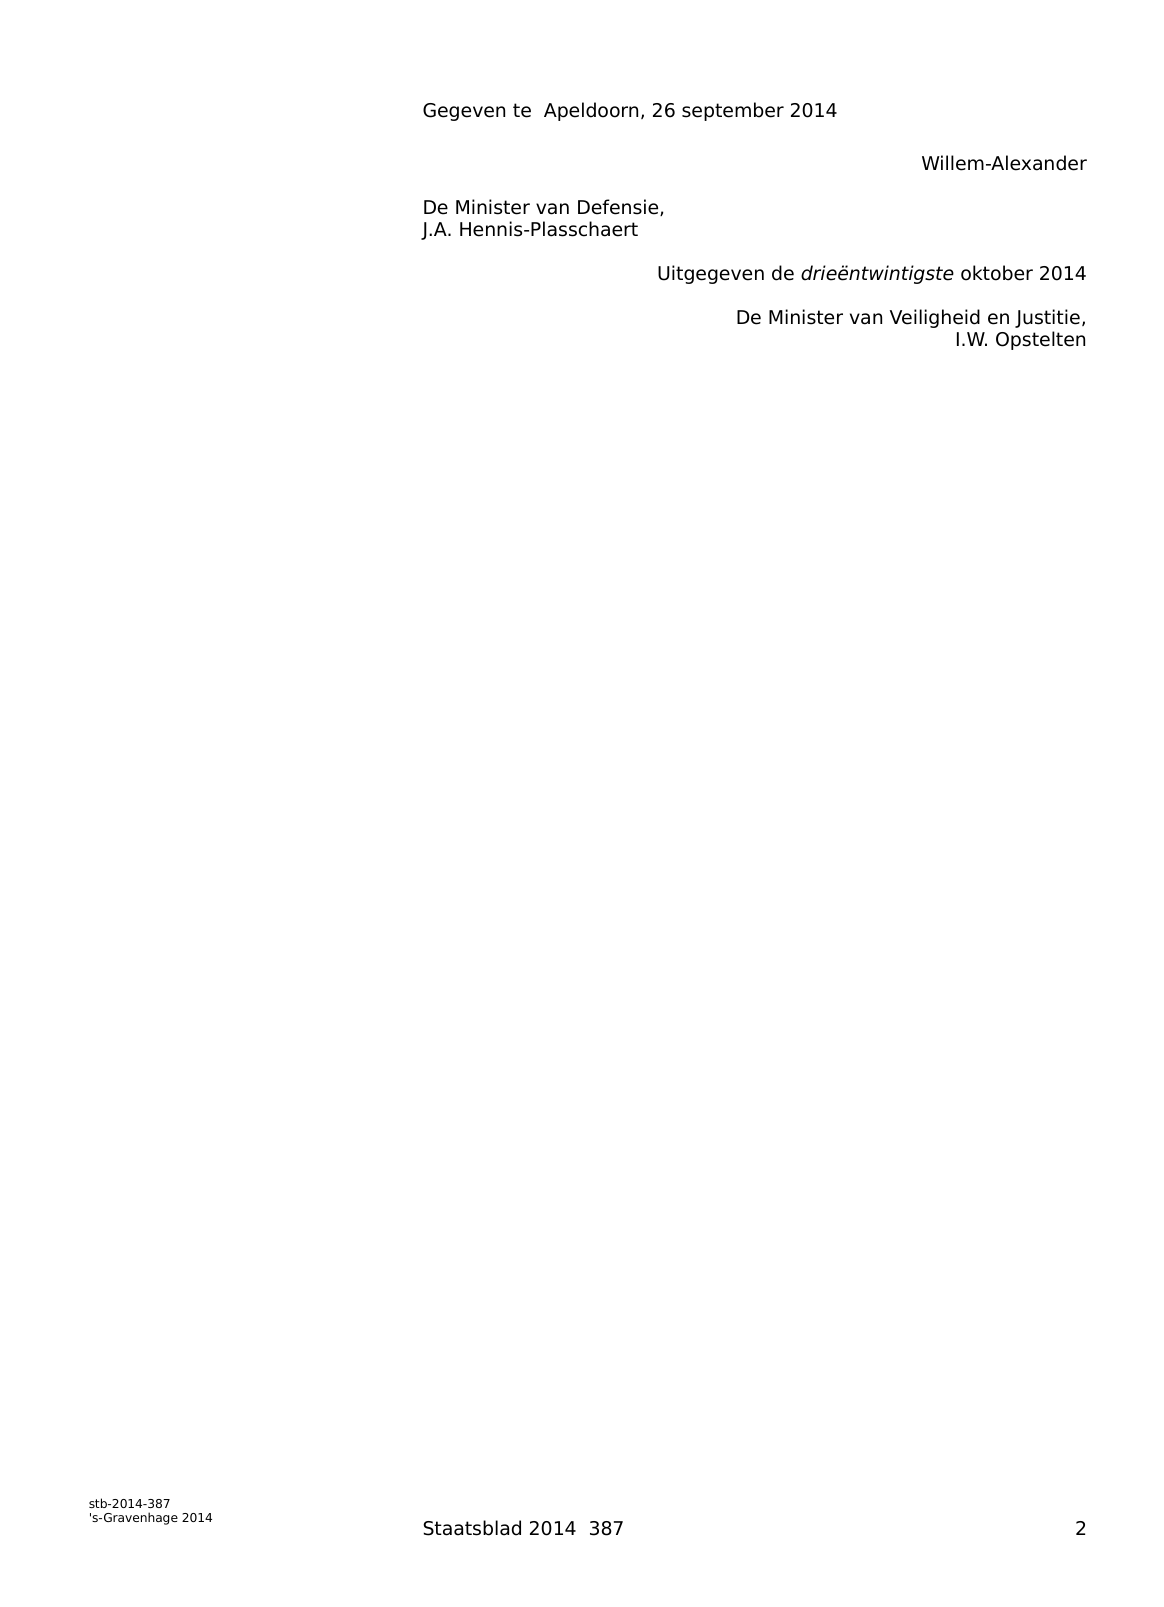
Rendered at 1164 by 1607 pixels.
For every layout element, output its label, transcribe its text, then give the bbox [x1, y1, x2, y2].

text stb-2014-387 [88, 1497, 323, 1511]
text Uitgegeven de drieëntwintigste oktober 2014 [422, 263, 1087, 285]
text De Minister van Veiligheid en Justitie, I.W. Opstelten [422, 307, 1087, 351]
text 's-Gravenhage 2014 [88, 1511, 323, 1525]
text Willem-Alexander [422, 152, 1087, 174]
text De Minister van Defensie, J.A. Hennis-Plasschaert [422, 197, 1087, 241]
text Gegeven te Apeldoorn, 26 september 2014 [422, 100, 1087, 122]
